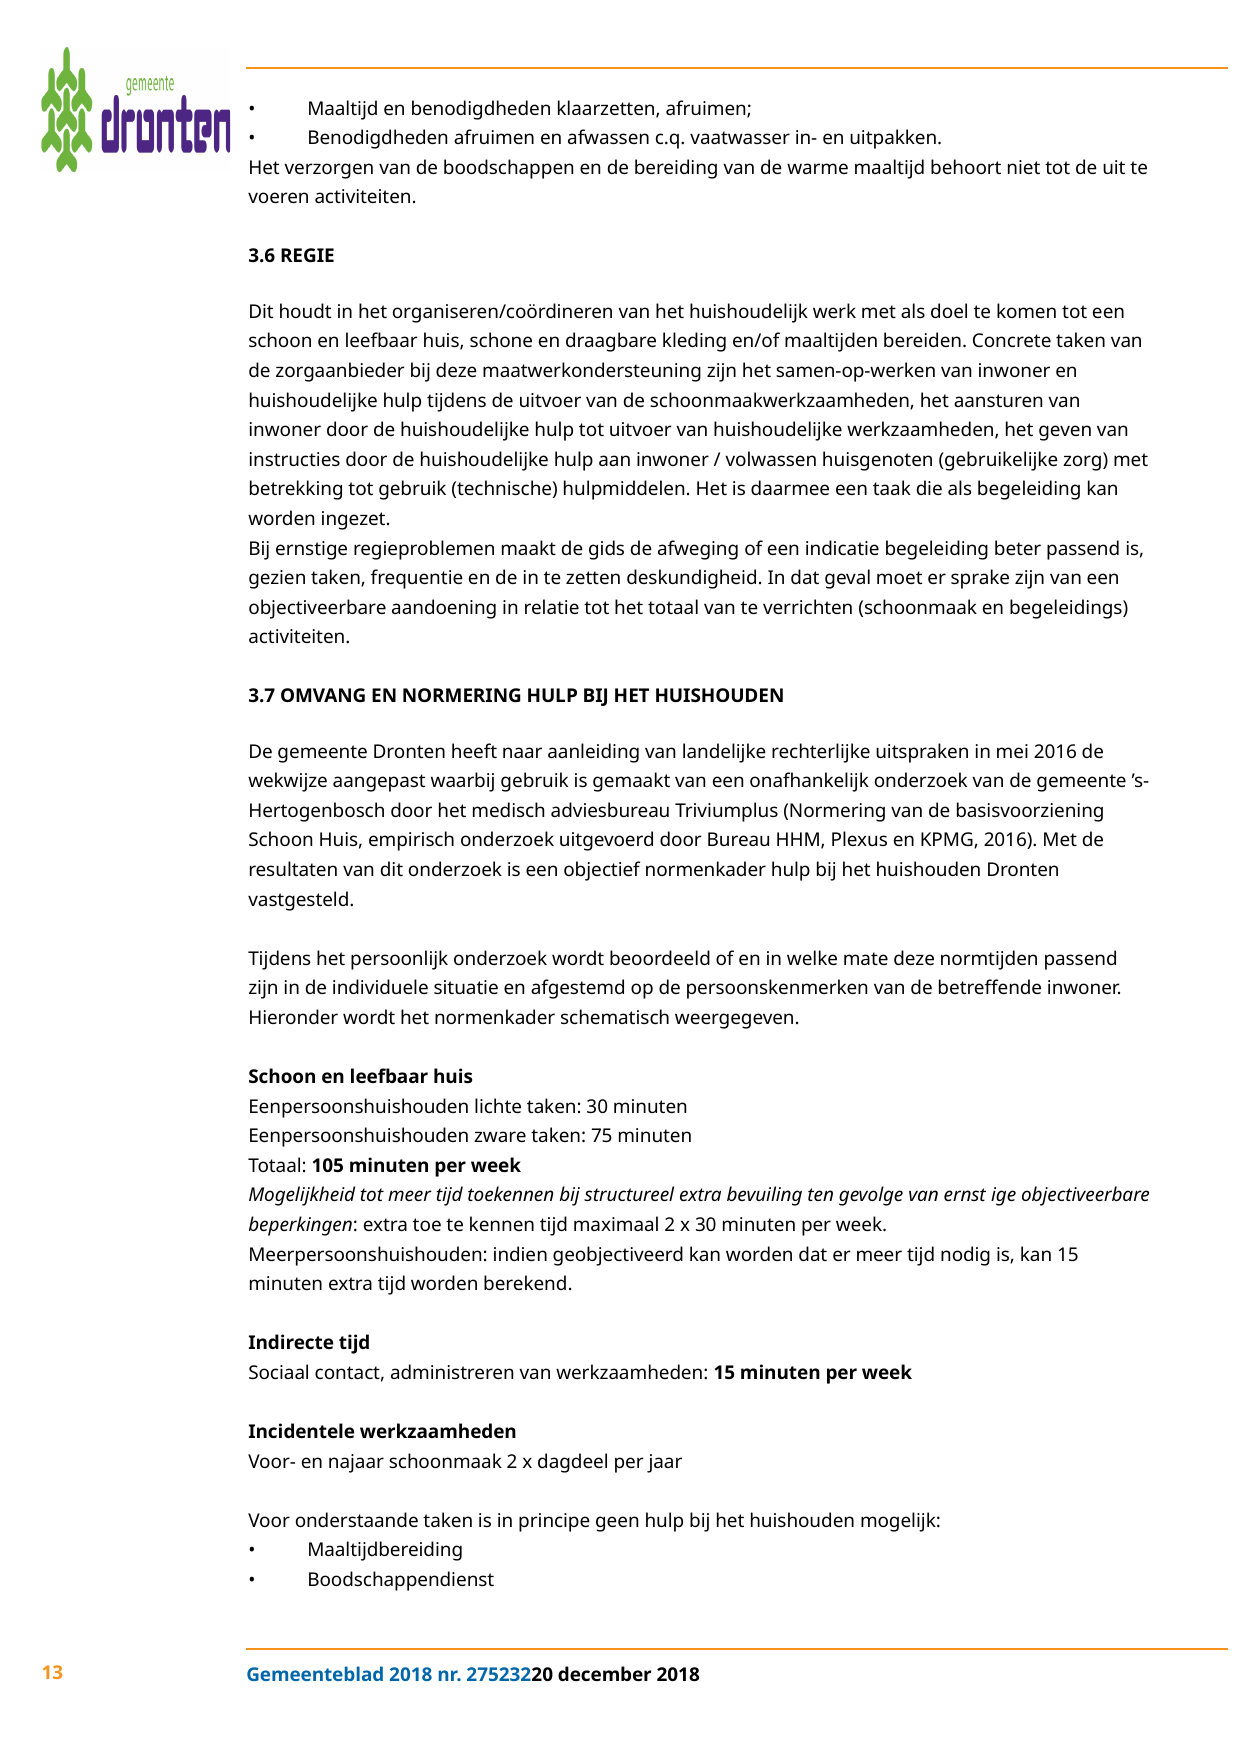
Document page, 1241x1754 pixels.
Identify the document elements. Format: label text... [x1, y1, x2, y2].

text Totaal: 105 minuten per week [248, 1152, 1152, 1178]
list Benodigdheden afruimen en afwassen c.q. vaatwasser in- en uitpakken. [248, 124, 1152, 150]
text 3.7 OMVANG EN NORMERING HULP BIJ HET HUISHOUDEN [248, 683, 1152, 708]
picture [41, 47, 231, 172]
text Schoon en leefbaar huis [248, 1063, 1152, 1089]
text 3.6 REGIE [248, 243, 1152, 268]
text Dit houdt in het organiseren/coördineren van het huishoudelijk werk met als doel te komen tot een schoon en leefbaar huis, schone en draagbare kleding en/of maaltijden bereiden. Concrete taken van de zorgaanbieder bij deze maatwerkondersteuning zijn het samen-op-werken van inwoner en huishoudelijke hulp tijdens de uitvoer van de schoonmaakwerkzaamheden, het aansturen van inwoner door de huishoudelijke hulp tot uitvoer van huishoudelijke werkzaamheden, het geven van instructies door de huishoudelijke hulp aan inwoner / volwassen huisgenoten (gebruikelijke zorg) met betrekking tot gebruik (technische) hulpmiddelen. Het is daarmee een taak die als begeleiding kan worden ingezet. [248, 298, 1152, 531]
list Boodschappendienst [248, 1566, 1152, 1592]
text Het verzorgen van de boodschappen en de bereiding van de warme maaltijd behoort niet tot de uit te voeren activiteiten. [248, 154, 1152, 209]
text Meerpersoonshuishouden: indien geobjectiveerd kan worden dat er meer tijd nodig is, kan 15 minuten extra tijd worden berekend. [248, 1241, 1152, 1296]
text Voor onderstaande taken is in principe geen hulp bij het huishouden mogelijk: [248, 1507, 1152, 1533]
text Tijdens het persoonlijk onderzoek wordt beoordeeld of en in welke mate deze normtijden passend zijn in de individuele situatie en afgestemd op de persoonskenmerken van de betreffende inwoner. Hieronder wordt het normenkader schematisch weergegeven. [248, 945, 1152, 1030]
text Indirecte tijd [248, 1329, 1152, 1355]
text Bij ernstige regieproblemen maakt de gids de afweging of een indicatie begeleiding beter passend is, gezien taken, frequentie en de in te zetten deskundigheid. In dat geval moet er sprake zijn van een objectiveerbare aandoening in relatie tot het totaal van te verrichten (schoonmaak en begeleidings) activiteiten. [248, 535, 1152, 649]
text De gemeente Dronten heeft naar aanleiding van landelijke rechterlijke uitspraken in mei 2016 de wekwijze aangepast waarbij gebruik is gemaakt van een onafhankelijk onderzoek van de gemeente ’s-Hertogenbosch door het medisch adviesbureau Triviumplus (Normering van de basisvoorziening Schoon Huis, empirisch onderzoek uitgevoerd door Bureau HHM, Plexus en KPMG, 2016). Met de resultaten van dit onderzoek is een objectief normenkader hulp bij het huishouden Dronten vastgesteld. [248, 738, 1152, 912]
text Voor- en najaar schoonmaak 2 x dagdeel per jaar [248, 1448, 1152, 1474]
list Maaltijdbereiding [248, 1537, 1152, 1562]
text Incidentele werkzaamheden [248, 1418, 1152, 1444]
text Mogelijkheid tot meer tijd toekennen bij structureel extra bevuiling ten gevolge van ernst ige objectiveerbare beperkingen: extra toe te kennen tijd maximaal 2 x 30 minuten per week. [248, 1182, 1152, 1237]
text Eenpersoonshuishouden zware taken: 75 minuten [248, 1122, 1152, 1148]
list Maaltijd en benodigdheden klaarzetten, afruimen; [248, 95, 1152, 121]
text Sociaal contact, administreren van werkzaamheden: 15 minuten per week [248, 1359, 1152, 1385]
text Eenpersoonshuishouden lichte taken: 30 minuten [248, 1093, 1152, 1119]
